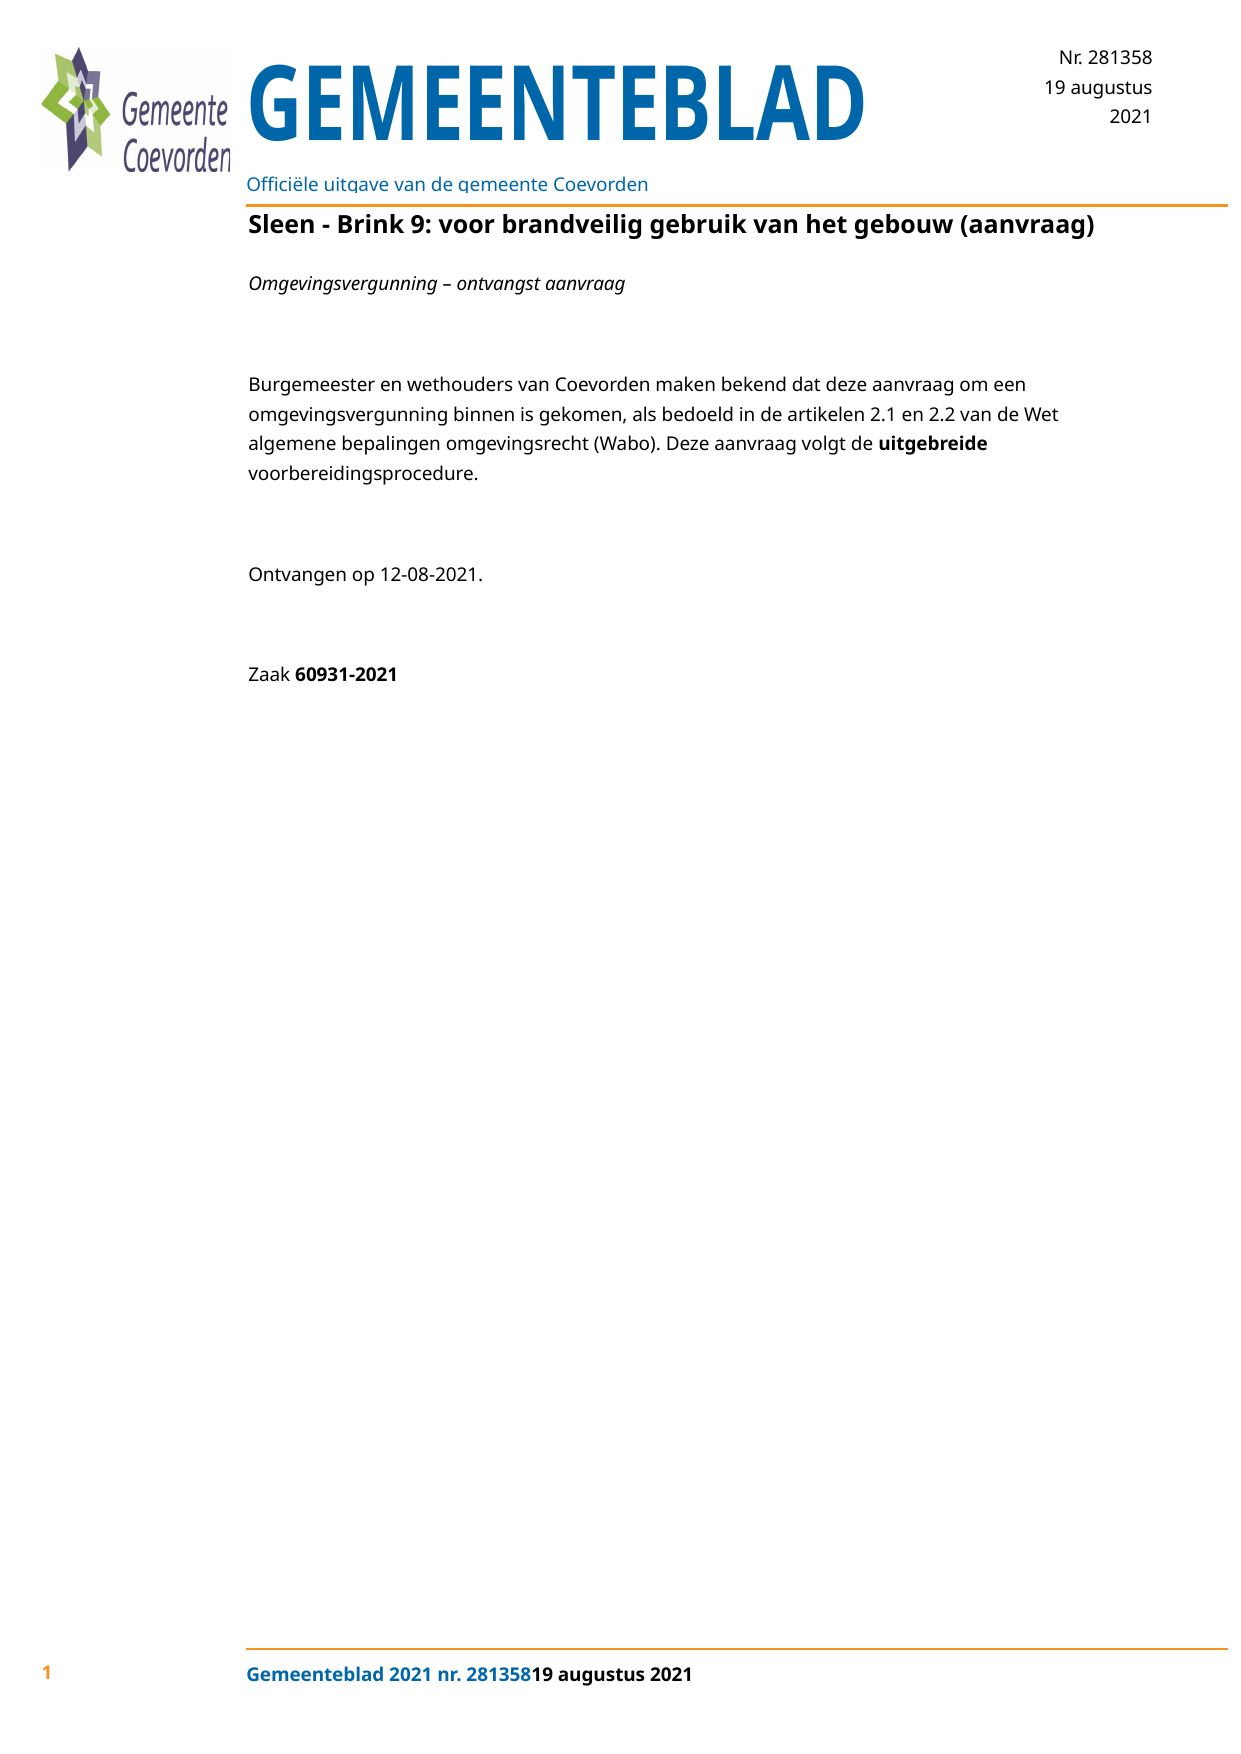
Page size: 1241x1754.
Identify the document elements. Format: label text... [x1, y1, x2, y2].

text Burgemeester en wethouders van Coevorden maken bekend dat deze aanvraag om een omgevingsvergunning binnen is gekomen, als bedoeld in de artikelen 2.1 en 2.2 van de Wet algemene bepalingen omgevingsrecht (Wabo). Deze aanvraag volgt de uitgebreide voorbereidingsprocedure. [248, 371, 1152, 486]
text Omgevingsvergunning – ontvangst aanvraag [248, 270, 1152, 296]
text Ontvangen op 12-08-2021. [248, 561, 1152, 586]
text Zaak 60931-2021 [248, 662, 1152, 687]
picture [41, 47, 231, 172]
text Sleen - Brink 9: voor brandveilig gebruik van het gebouw (aanvraag) [248, 207, 1152, 241]
